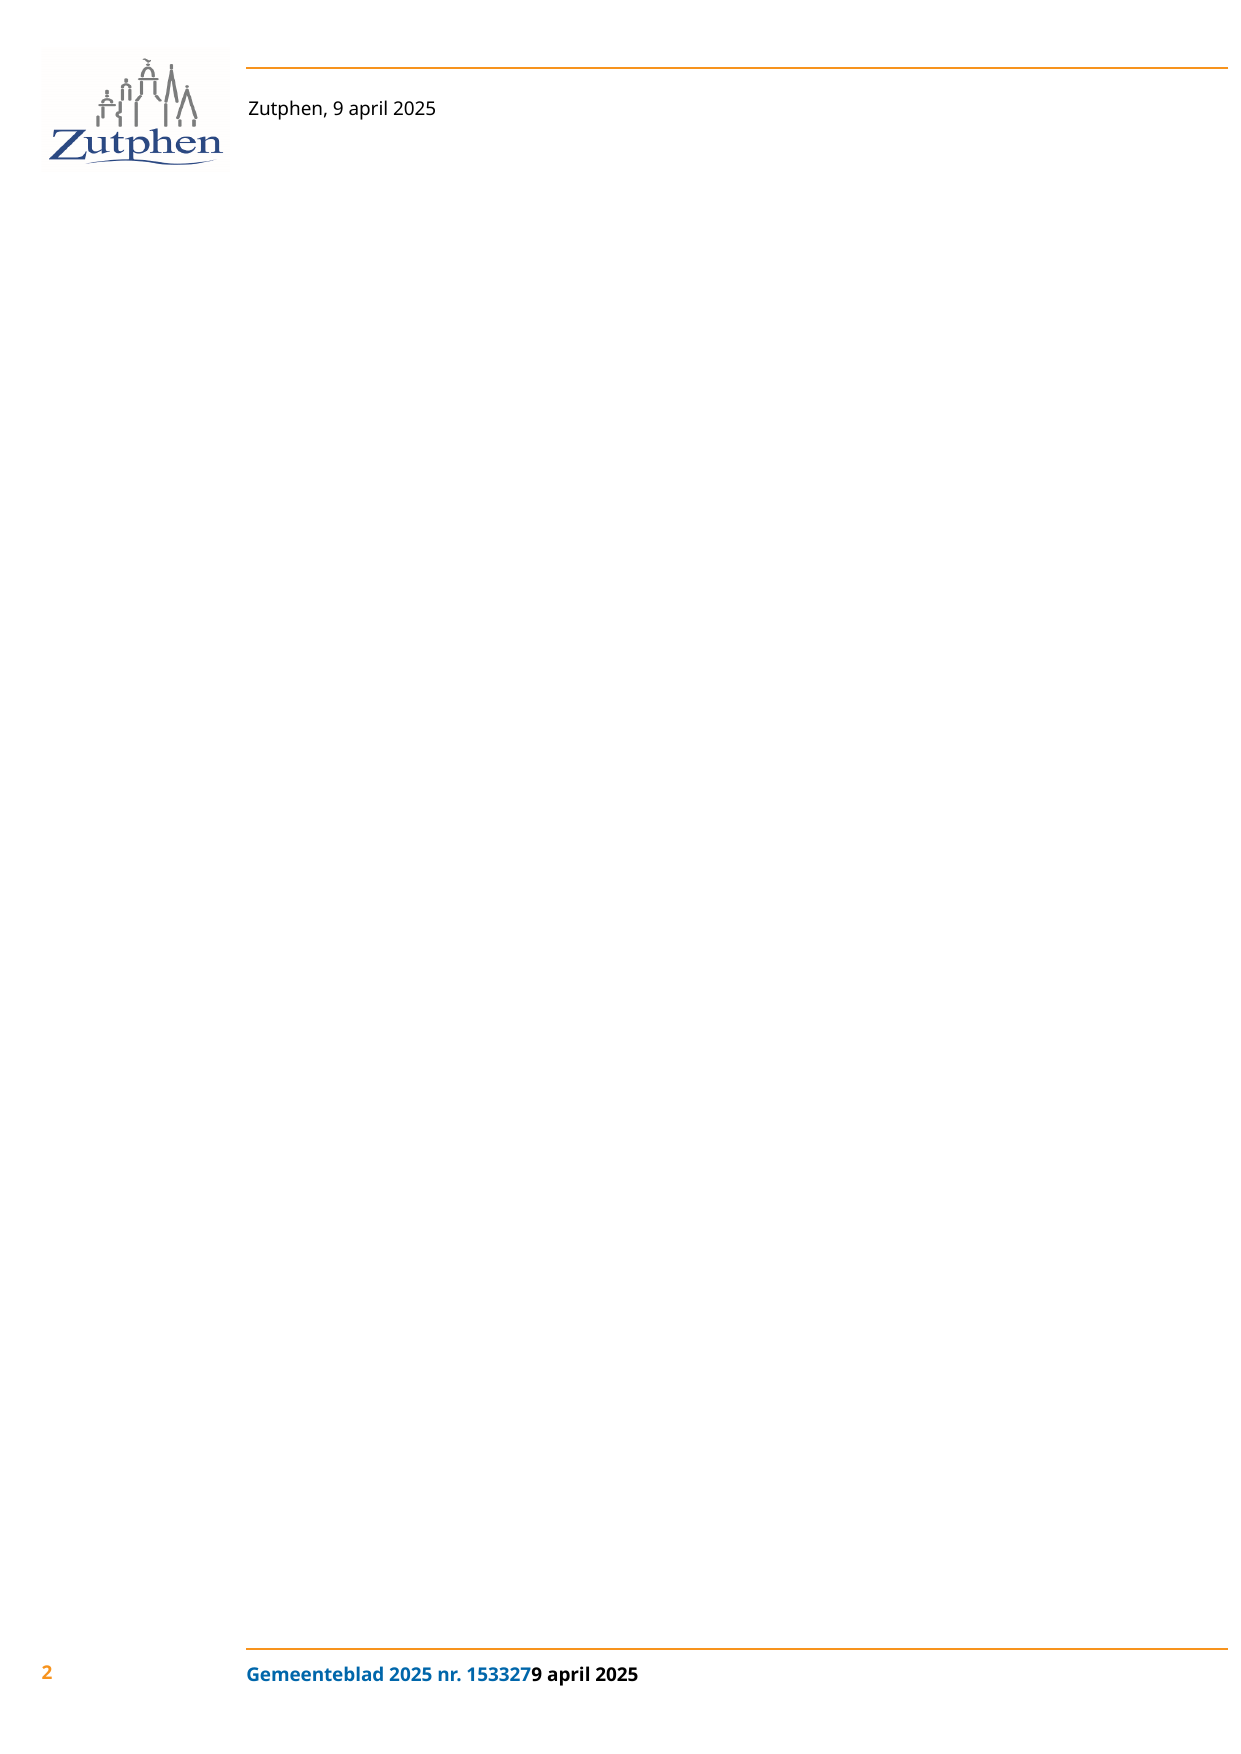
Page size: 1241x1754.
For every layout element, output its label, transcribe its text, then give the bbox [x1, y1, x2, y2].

picture [41, 47, 231, 172]
text Zutphen, 9 april 2025 [248, 95, 1152, 121]
